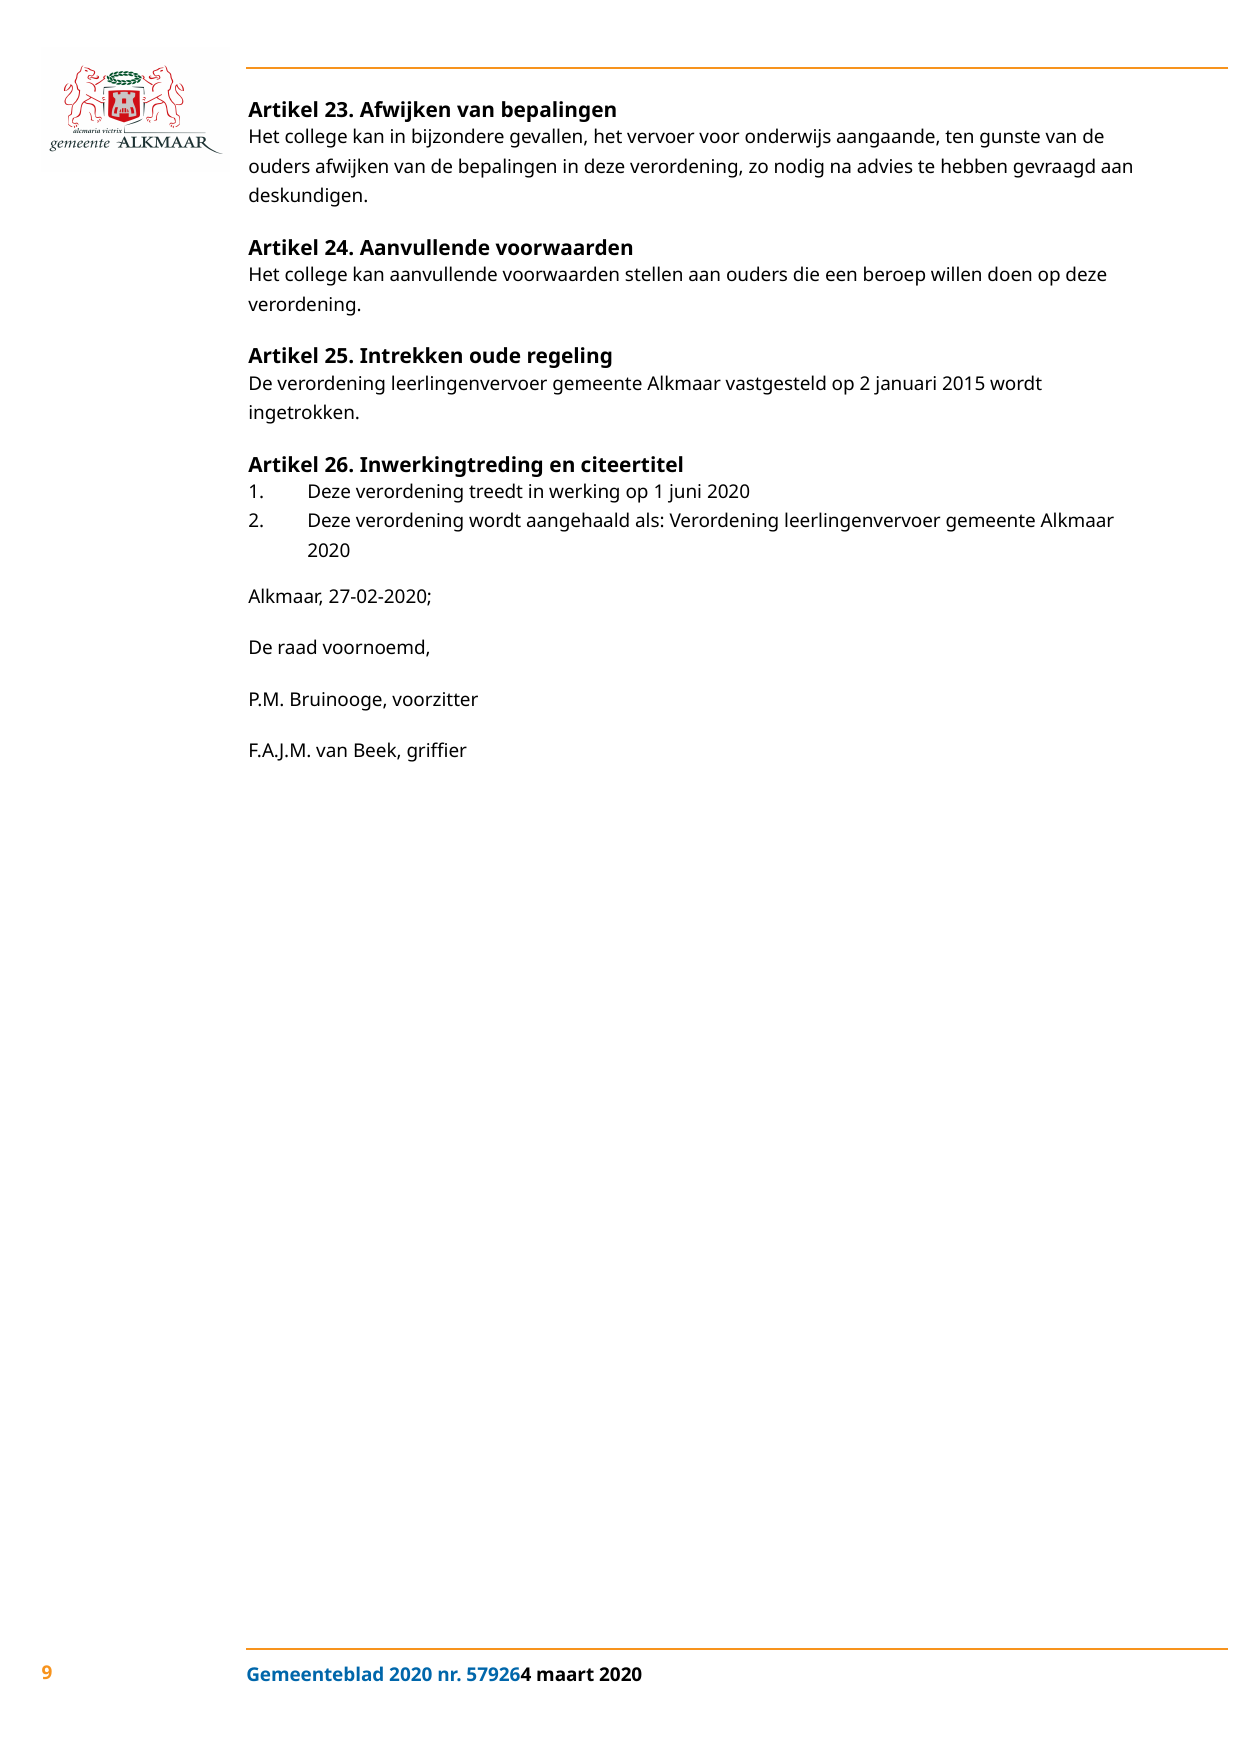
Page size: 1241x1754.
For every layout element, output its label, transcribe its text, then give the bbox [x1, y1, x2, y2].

text F.A.J.M. van Beek, griffier [248, 737, 1152, 763]
text Artikel 25. Intrekken oude regeling [248, 341, 1152, 370]
text P.M. Bruinooge, voorzitter [248, 686, 1152, 712]
text De raad voornoemd, [248, 634, 1152, 660]
text Artikel 26. Inwerkingtreding en citeertitel [248, 450, 1152, 478]
text Artikel 24. Aanvullende voorwaarden [248, 233, 1152, 261]
text Het college kan in bijzondere gevallen, het vervoer voor onderwijs aangaande, ten gunste van de ouders afwijken van de bepalingen in deze verordening, zo nodig na advies te hebben gevraagd aan deskundigen. [248, 123, 1152, 208]
text Artikel 23. Afwijken van bepalingen [248, 95, 1152, 123]
text De verordening leerlingenvervoer gemeente Alkmaar vastgesteld op 2 januari 2015 wordt ingetrokken. [248, 370, 1152, 425]
list Deze verordening treedt in werking op 1 juni 2020 [248, 478, 1152, 504]
list Deze verordening wordt aangehaald als: Verordening leerlingenvervoer gemeente Alkmaar 2020 [248, 508, 1152, 563]
text Alkmaar, 27-02-2020; [248, 583, 1152, 609]
text Het college kan aanvullende voorwaarden stellen aan ouders die een beroep willen doen op deze verordening. [248, 261, 1152, 317]
picture [41, 47, 231, 172]
